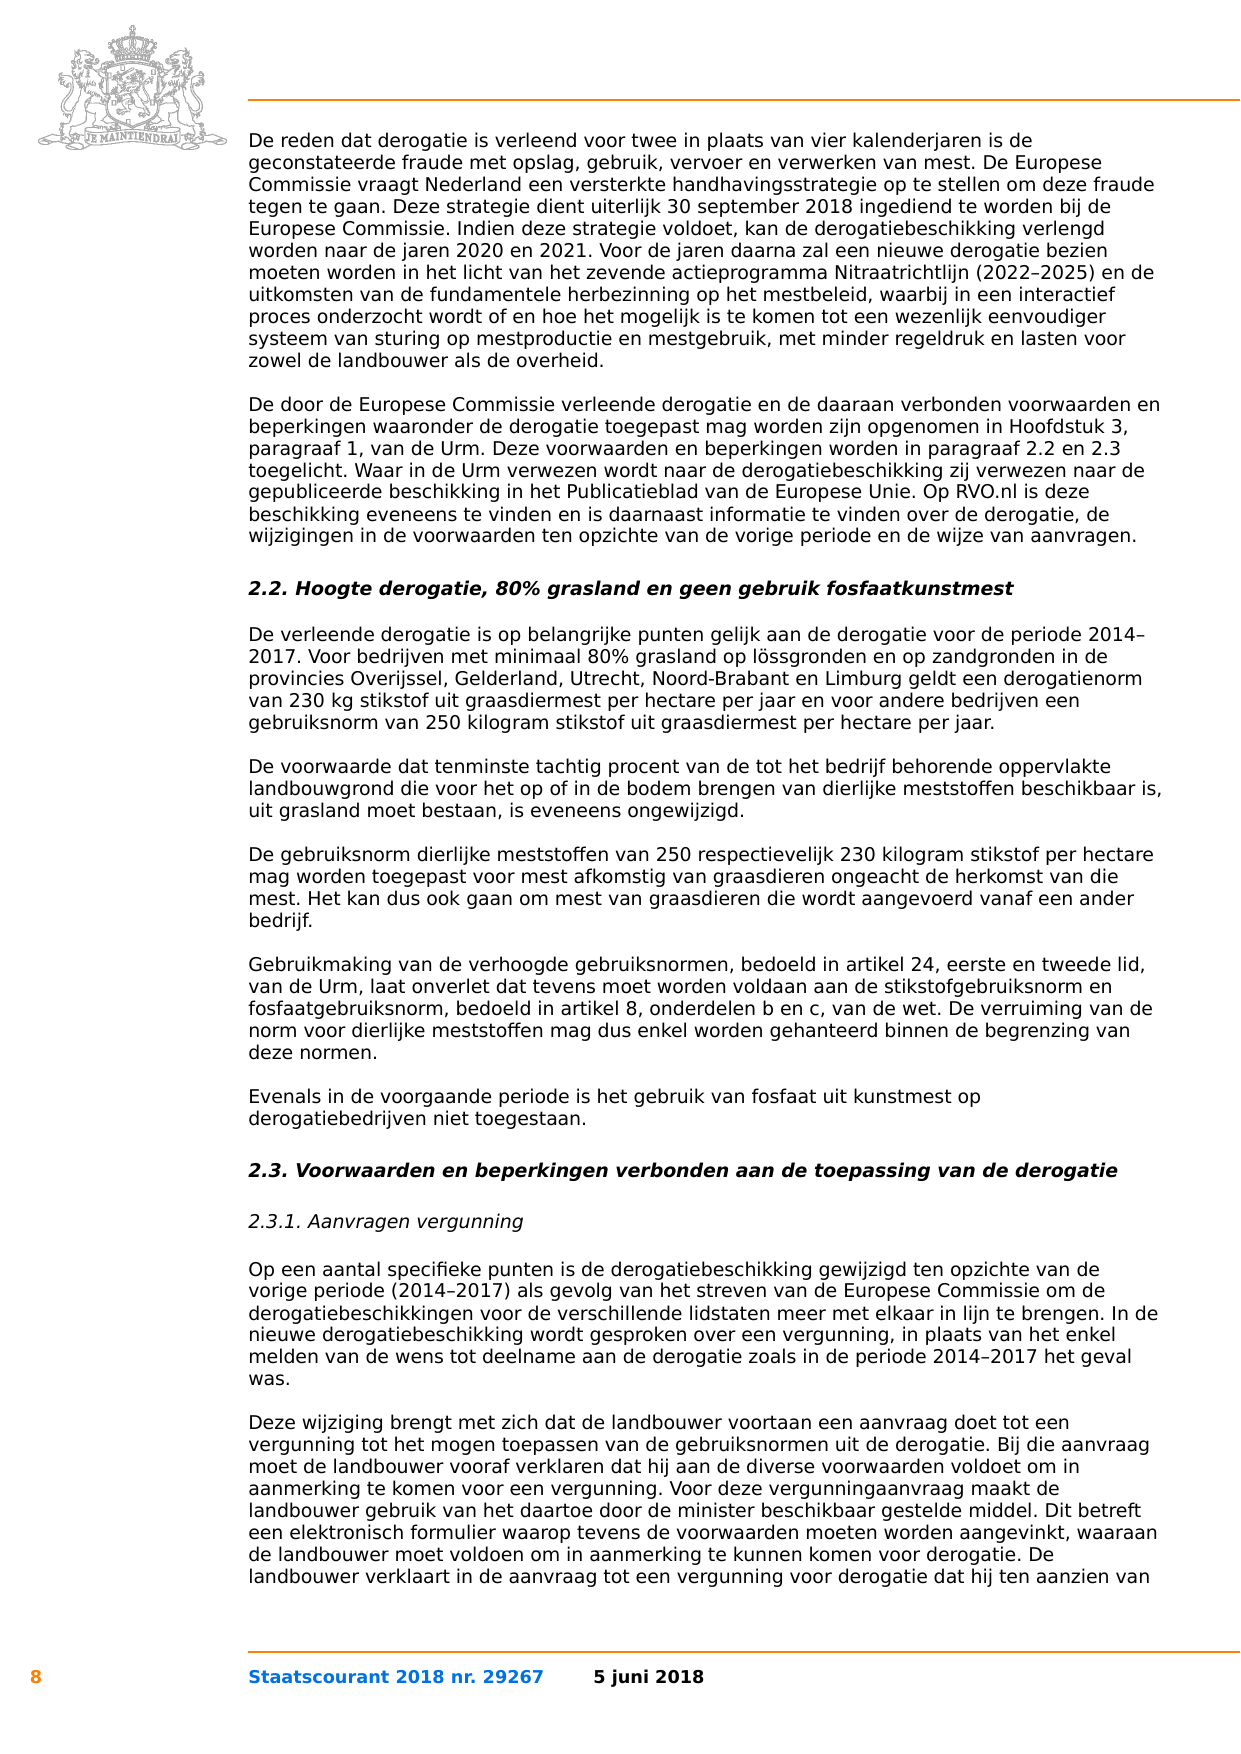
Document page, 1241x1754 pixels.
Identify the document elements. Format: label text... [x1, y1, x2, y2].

text De voorwaarde dat tenminste tachtig procent van de tot het bedrijf behorende oppervlakte landbouwgrond die voor het op of in de bodem brengen van dierlijke meststoffen beschikbaar is, uit grasland moet bestaan, is eveneens ongewijzigd. [248, 756, 1163, 822]
picture [38, 25, 227, 150]
text Op een aantal specifieke punten is de derogatiebeschikking gewijzigd ten opzichte van de vorige periode (2014–2017) als gevolg van het streven van de Europese Commissie om de derogatiebeschikkingen voor de verschillende lidstaten meer met elkaar in lijn te brengen. In de nieuwe derogatiebeschikking wordt gesproken over een vergunning, in plaats van het enkel melden van de wens tot deelname aan de derogatie zoals in de periode 2014–2017 het geval was. [248, 1258, 1163, 1390]
text De reden dat derogatie is verleend voor twee in plaats van vier kalenderjaren is de geconstateerde fraude met opslag, gebruik, vervoer en verwerken van mest. De Europese Commissie vraagt Nederland een versterkte handhavingsstrategie op te stellen om deze fraude tegen te gaan. Deze strategie dient uiterlijk 30 september 2018 ingediend te worden bij de Europese Commissie. Indien deze strategie voldoet, kan de derogatiebeschikking verlengd worden naar de jaren 2020 en 2021. Voor de jaren daarna zal een nieuwe derogatie bezien moeten worden in het licht van het zevende actieprogramma Nitraatrichtlijn (2022–2025) en de uitkomsten van de fundamentele herbezinning op het mestbeleid, waarbij in een interactief proces onderzocht wordt of en hoe het mogelijk is te komen tot een wezenlijk eenvoudiger systeem van sturing op mestproductie en mestgebruik, met minder regeldruk en lasten voor zowel de landbouwer als de overheid. [248, 130, 1163, 372]
subtitle 2.3. Voorwaarden en beperkingen verbonden aan de toepassing van de derogatie [248, 1159, 1163, 1181]
subtitle 2.2. Hoogte derogatie, 80% grasland en geen gebruik fosfaatkunstmest [248, 577, 1163, 599]
text Deze wijziging brengt met zich dat de landbouwer voortaan een aanvraag doet tot een vergunning tot het mogen toepassen van de gebruiksnormen uit de derogatie. Bij die aanvraag moet de landbouwer vooraf verklaren dat hij aan de diverse voorwaarden voldoet om in aanmerking te komen voor een vergunning. Voor deze vergunningaanvraag maakt de landbouwer gebruik van het daartoe door de minister beschikbaar gestelde middel. Dit betreft een elektronisch formulier waarop tevens de voorwaarden moeten worden aangevinkt, waaraan de landbouwer moet voldoen om in aanmerking te kunnen komen voor derogatie. De landbouwer verklaart in de aanvraag tot een vergunning voor derogatie dat hij ten aanzien van [248, 1412, 1163, 1588]
text De door de Europese Commissie verleende derogatie en de daaraan verbonden voorwaarden en beperkingen waaronder de derogatie toegepast mag worden zijn opgenomen in Hoofdstuk 3, paragraaf 1, van de Urm. Deze voorwaarden en beperkingen worden in paragraaf 2.2 en 2.3 toegelicht. Waar in de Urm verwezen wordt naar de derogatiebeschikking zij verwezen naar de gepubliceerde beschikking in het Publicatieblad van de Europese Unie. Op RVO.nl is deze beschikking eveneens te vinden en is daarnaast informatie te vinden over de derogatie, de wijzigingen in de voorwaarden ten opzichte van de vorige periode en de wijze van aanvragen. [248, 393, 1163, 547]
text De gebruiksnorm dierlijke meststoffen van 250 respectievelijk 230 kilogram stikstof per hectare mag worden toegepast voor mest afkomstig van graasdieren ongeacht de herkomst van die mest. Het kan dus ook gaan om mest van graasdieren die wordt aangevoerd vanaf een ander bedrijf. [248, 844, 1163, 932]
text De verleende derogatie is op belangrijke punten gelijk aan de derogatie voor de periode 2014–2017. Voor bedrijven met minimaal 80% grasland op lössgronden en op zandgronden in de provincies Overijssel, Gelderland, Utrecht, Noord-Brabant en Limburg geldt een derogatienorm van 230 kg stikstof uit graasdiermest per hectare per jaar en voor andere bedrijven een gebruiksnorm van 250 kilogram stikstof uit graasdiermest per hectare per jaar. [248, 624, 1163, 734]
text Evenals in de voorgaande periode is het gebruik van fosfaat uit kunstmest op derogatiebedrijven niet toegestaan. [248, 1086, 1163, 1129]
text Gebruikmaking van de verhoogde gebruiksnormen, bedoeld in artikel 24, eerste en tweede lid, van de Urm, laat onverlet dat tevens moet worden voldaan aan de stikstofgebruiksnorm en fosfaatgebruiksnorm, bedoeld in artikel 8, onderdelen b en c, van de wet. De verruiming van de norm voor dierlijke meststoffen mag dus enkel worden gehanteerd binnen de begrenzing van deze normen. [248, 954, 1163, 1064]
subtitle 2.3.1. Aanvragen vergunning [248, 1211, 1163, 1233]
